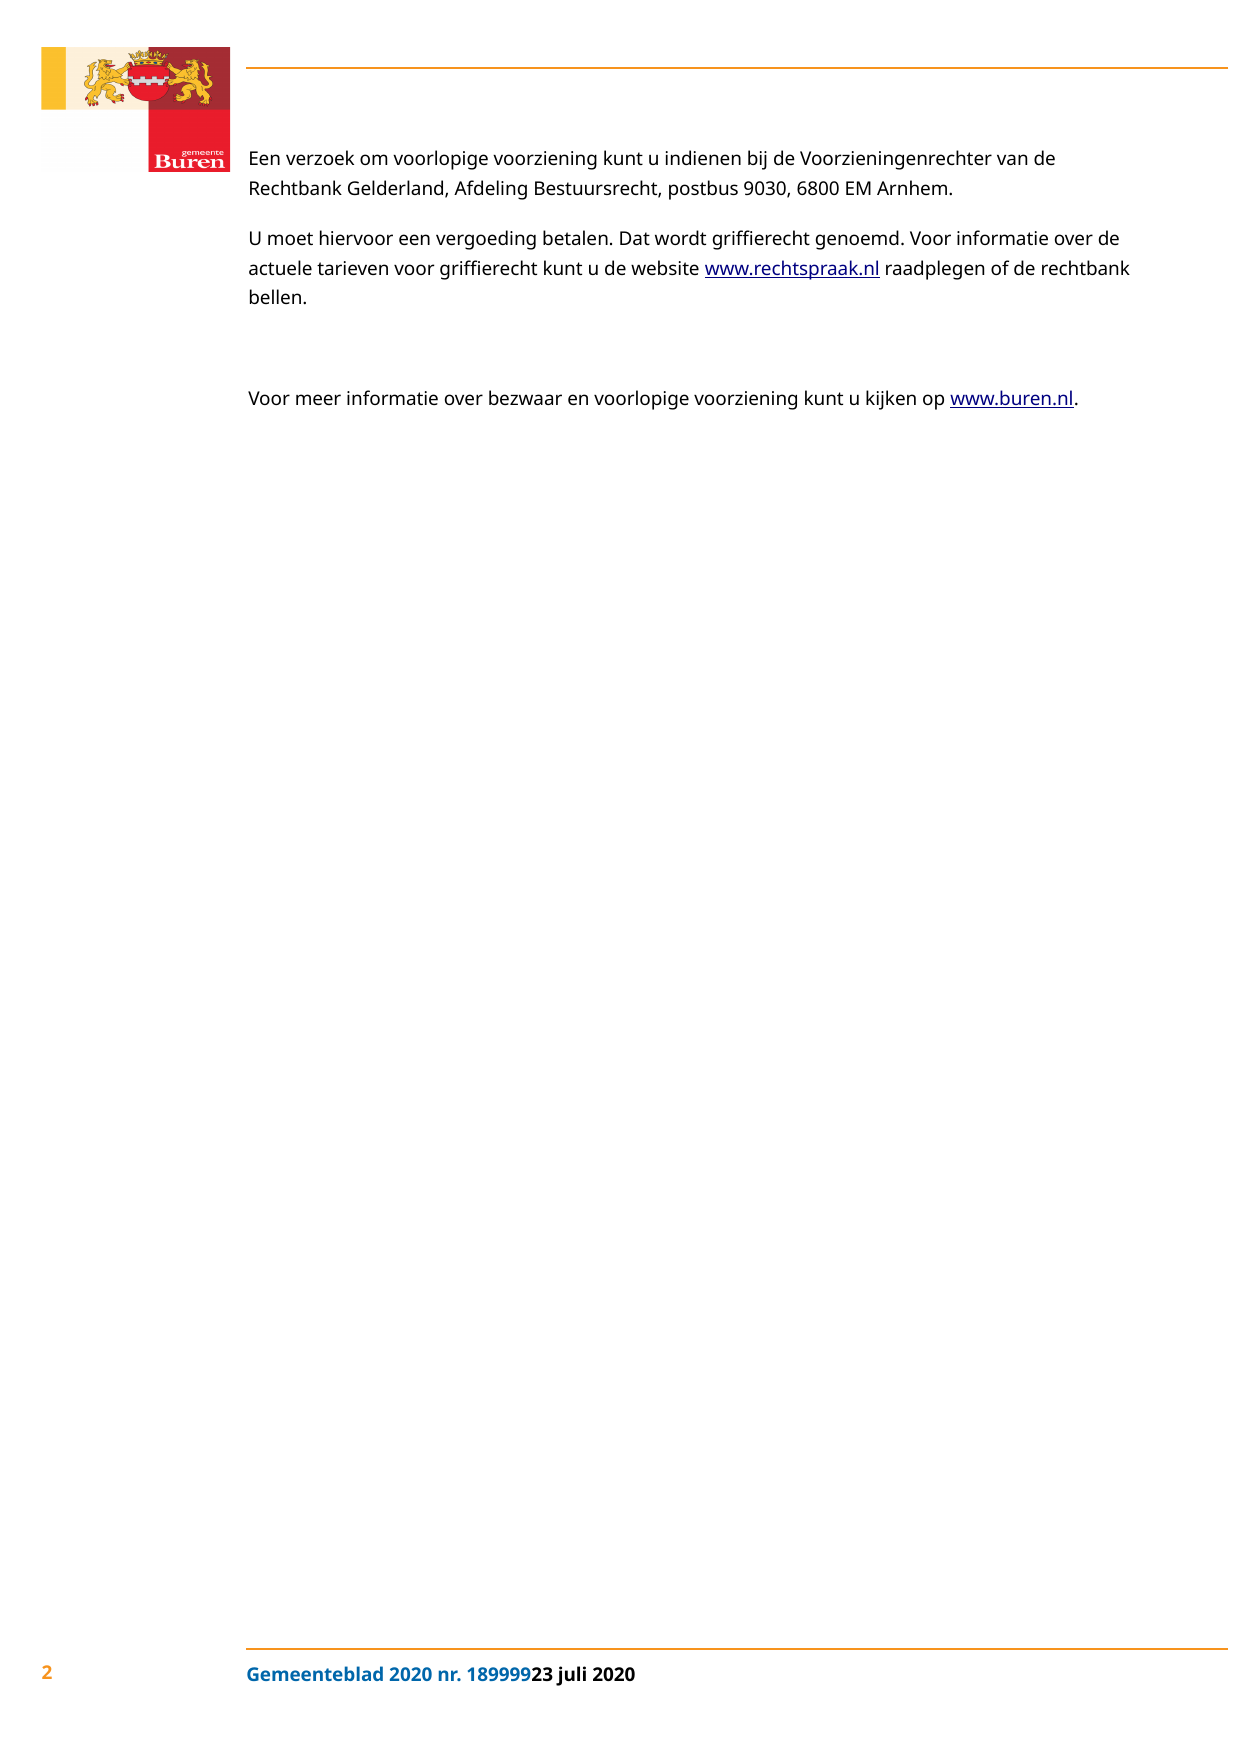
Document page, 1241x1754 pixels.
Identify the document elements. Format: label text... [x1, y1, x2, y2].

text Voor meer informatie over bezwaar en voorlopige voorziening kunt u kijken op www.buren.nl. [248, 385, 1152, 411]
picture [41, 47, 231, 172]
text U moet hiervoor een vergoeding betalen. Dat wordt griffierecht genoemd. Voor informatie over de actuele tarieven voor griffierecht kunt u de website www.rechtspraak.nl raadplegen of de rechtbank bellen. [248, 225, 1152, 310]
text Een verzoek om voorlopige voorziening kunt u indienen bij de Voorzieningenrechter van de Rechtbank Gelderland, Afdeling Bestuursrecht, postbus 9030, 6800 EM Arnhem. [248, 145, 1152, 201]
